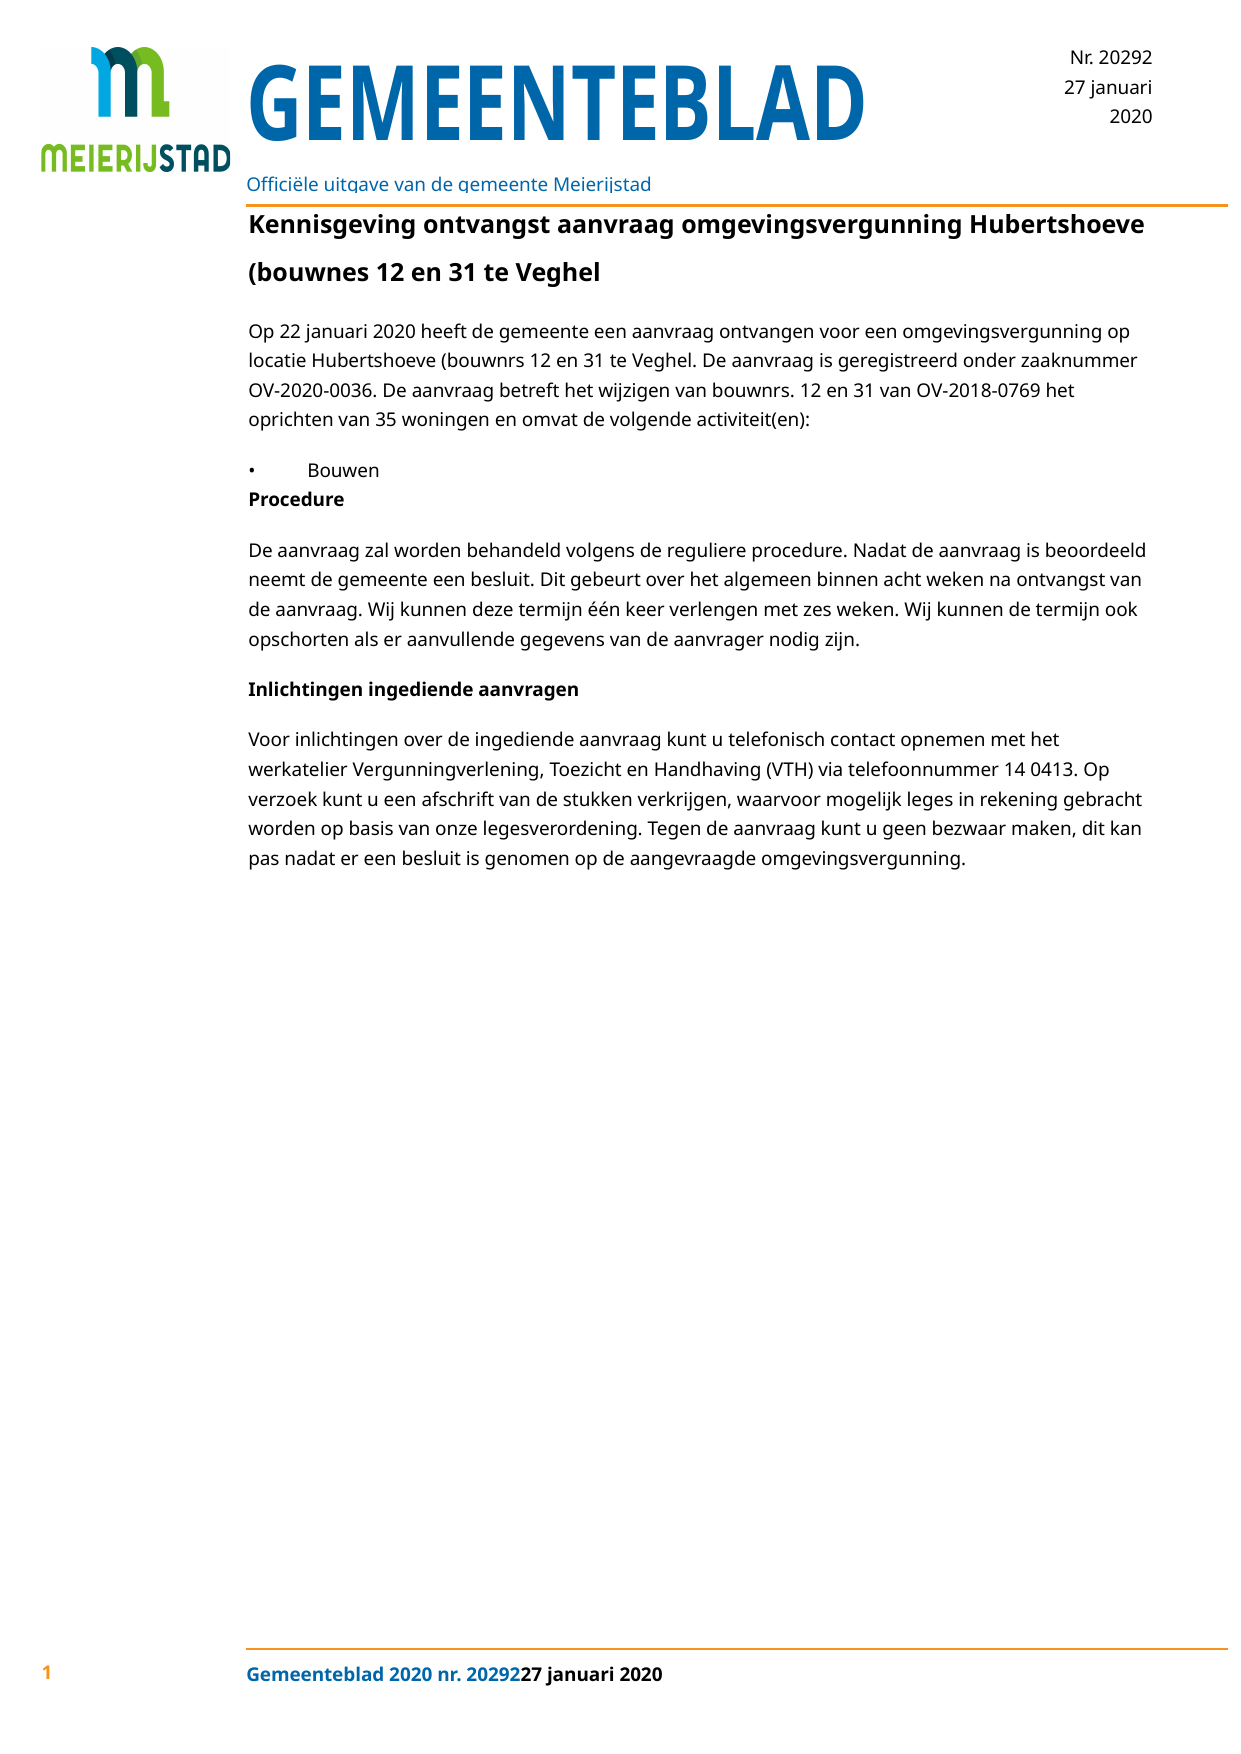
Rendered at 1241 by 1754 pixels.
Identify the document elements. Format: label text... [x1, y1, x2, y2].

list Bouwen [248, 457, 1152, 483]
text Kennisgeving ontvangst aanvraag omgevingsvergunning Hubertshoeve (bouwnes 12 en 31 te Veghel [248, 207, 1152, 288]
text De aanvraag zal worden behandeld volgens de reguliere procedure. Nadat de aanvraag is beoordeeld neemt de gemeente een besluit. Dit gebeurt over het algemeen binnen acht weken na ontvangst van de aanvraag. Wij kunnen deze termijn één keer verlengen met zes weken. Wij kunnen de termijn ook opschorten als er aanvullende gegevens van de aanvrager nodig zijn. [248, 537, 1152, 652]
text Voor inlichtingen over de ingediende aanvraag kunt u telefonisch contact opnemen met het werkatelier Vergunningverlening, Toezicht en Handhaving (VTH) via telefoonnummer 14 0413. Op verzoek kunt u een afschrift van de stukken verkrijgen, waarvoor mogelijk leges in rekening gebracht worden op basis van onze legesverordening. Tegen de aanvraag kunt u geen bezwaar maken, dit kan pas nadat er een besluit is genomen op de aangevraagde omgevingsvergunning. [248, 727, 1152, 871]
picture [41, 47, 231, 172]
text Inlichtingen ingediende aanvragen [248, 676, 1152, 702]
text Op 22 januari 2020 heeft de gemeente een aanvraag ontvangen voor een omgevingsvergunning op locatie Hubertshoeve (bouwnrs 12 en 31 te Veghel. De aanvraag is geregistreerd onder zaaknummer OV-2020-0036. De aanvraag betreft het wijzigen van bouwnrs. 12 en 31 van OV-2018-0769 het oprichten van 35 woningen en omvat de volgende activiteit(en): [248, 318, 1152, 432]
text Procedure [248, 487, 1152, 512]
